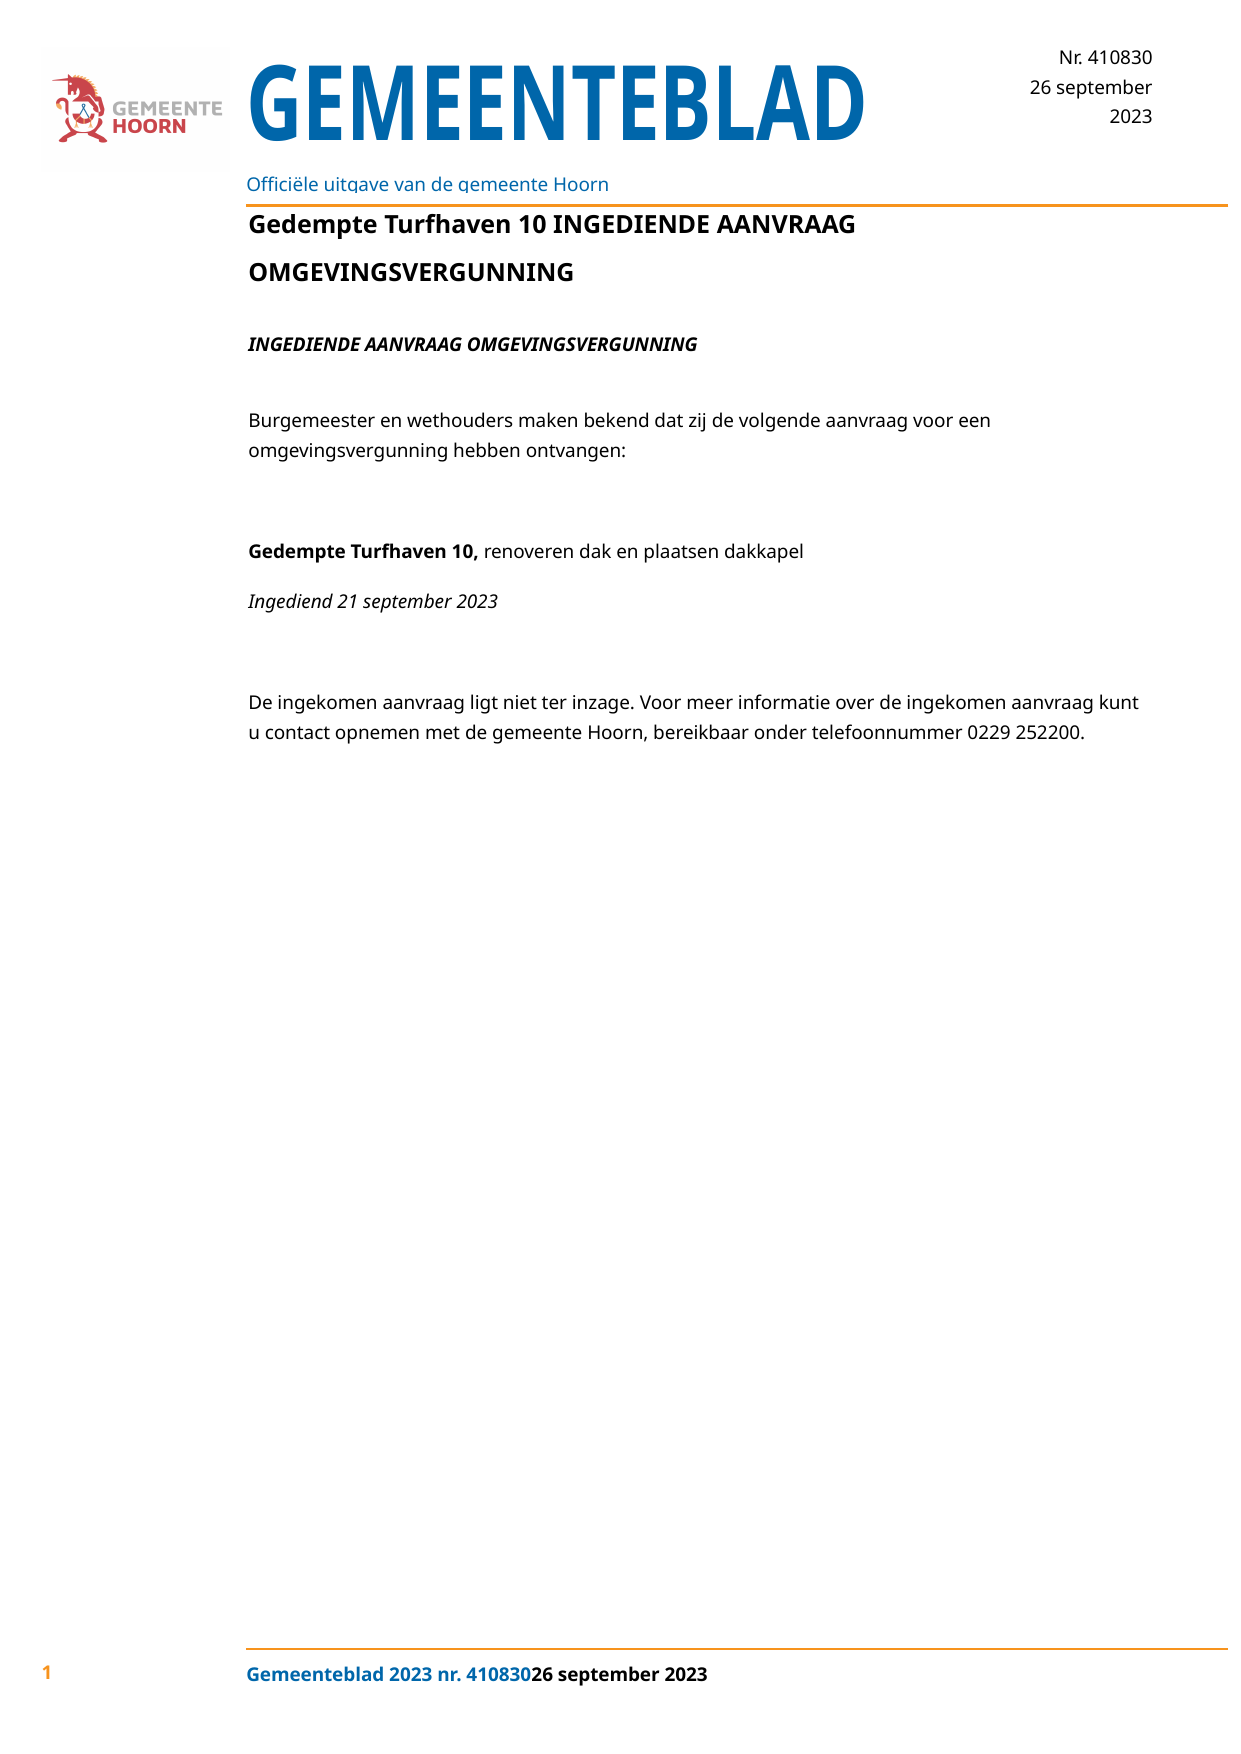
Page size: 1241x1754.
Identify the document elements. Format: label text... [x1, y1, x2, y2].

text Ingediend 21 september 2023 [248, 588, 1152, 614]
text Burgemeester en wethouders maken bekend dat zij de volgende aanvraag voor een omgevingsvergunning hebben ontvangen: [248, 408, 1152, 463]
text INGEDIENDE AANVRAAG OMGEVINGSVERGUNNING [248, 331, 1152, 357]
text De ingekomen aanvraag ligt niet ter inzage. Voor meer informatie over de ingekomen aanvraag kunt u contact opnemen met de gemeente Hoorn, bereikbaar onder telefoonnummer 0229 252200. [248, 689, 1152, 744]
picture [41, 47, 231, 172]
text Gedempte Turfhaven 10 INGEDIENDE AANVRAAG OMGEVINGSVERGUNNING [248, 207, 1152, 288]
text Gedempte Turfhaven 10, renoveren dak en plaatsen dakkapel [248, 538, 1152, 564]
